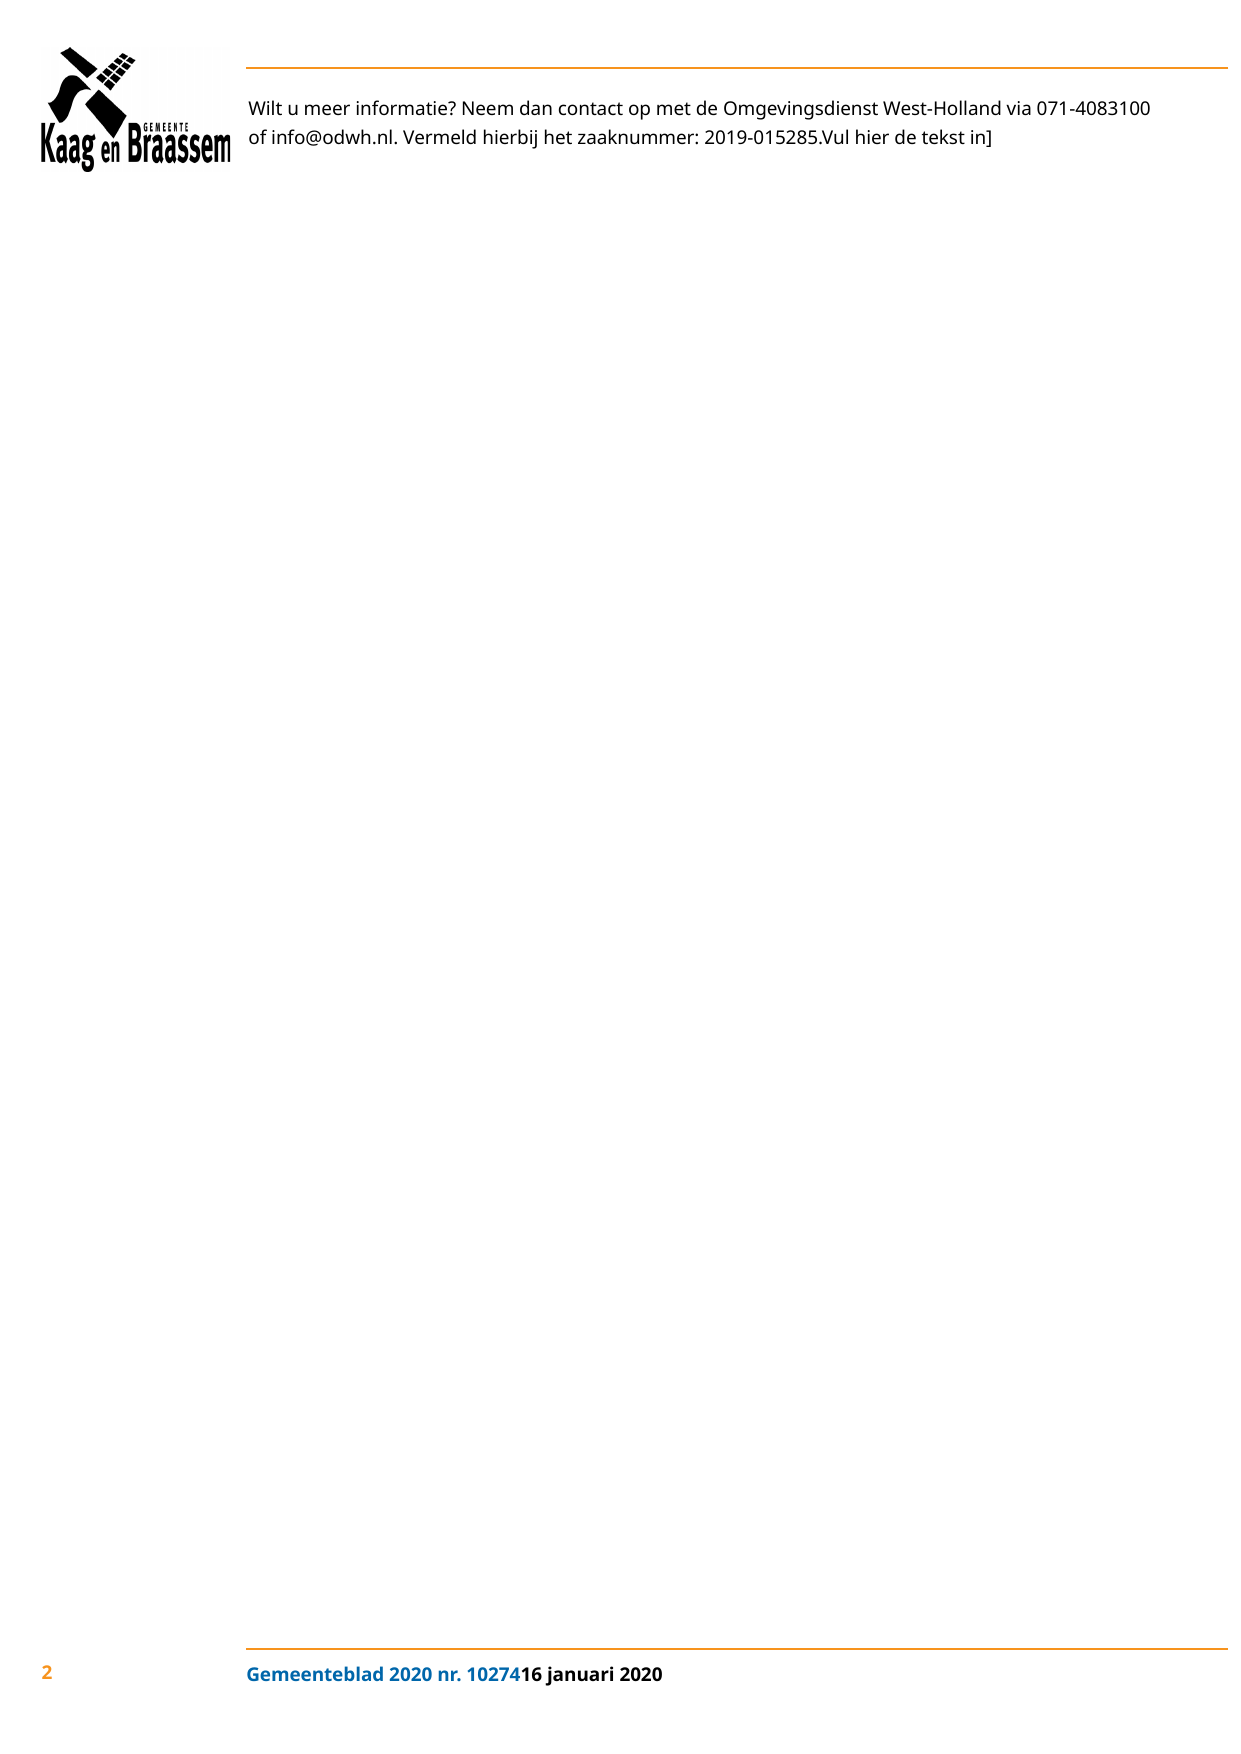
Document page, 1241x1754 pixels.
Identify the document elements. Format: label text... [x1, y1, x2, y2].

text Wilt u meer informatie? Neem dan contact op met de Omgevingsdienst West-Holland via 071‑4083100 of info@odwh.nl. Vermeld hierbij het zaaknummer: 2019-015285.Vul hier de tekst in] [248, 95, 1152, 150]
picture [41, 47, 231, 172]
